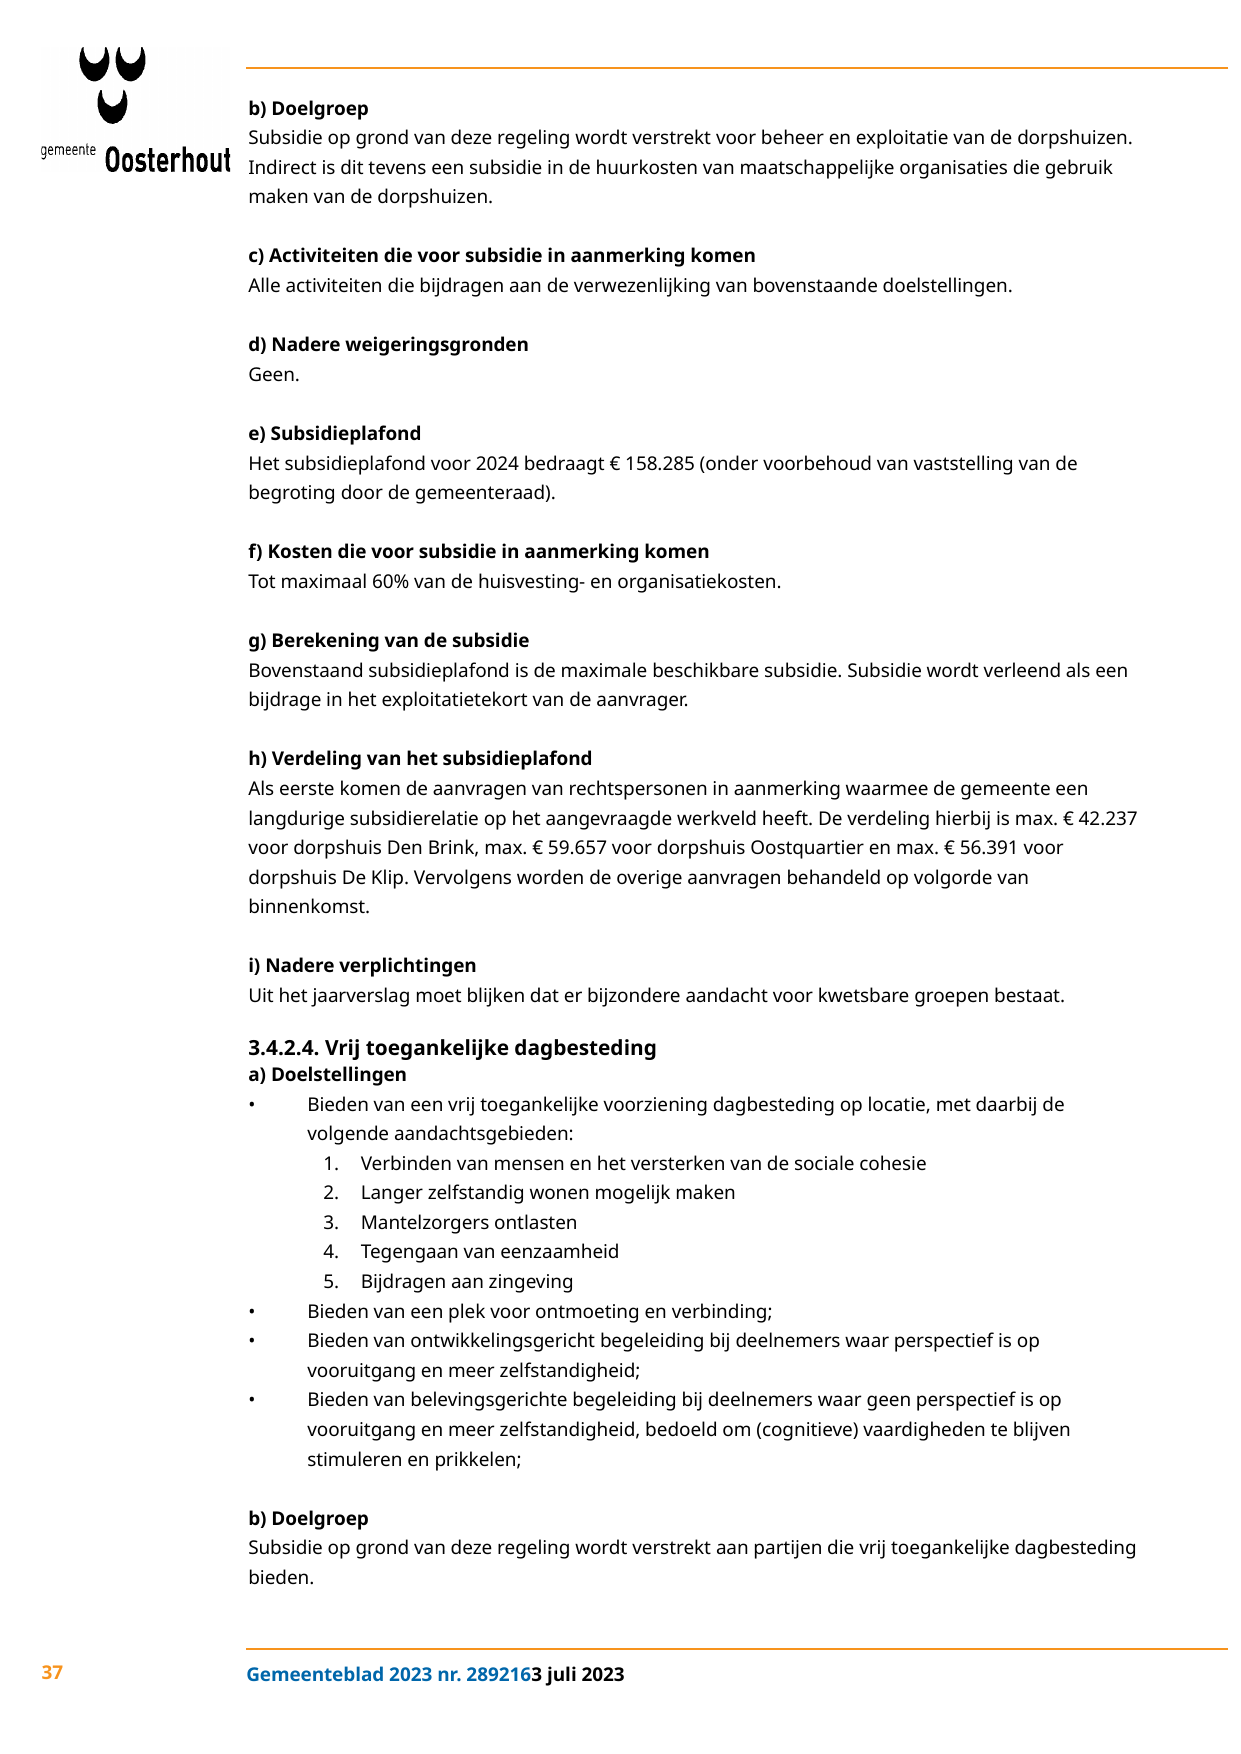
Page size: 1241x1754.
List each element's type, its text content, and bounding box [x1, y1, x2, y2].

text b) Doelgroep [248, 1505, 1152, 1531]
text Bovenstaand subsidieplafond is de maximale beschikbare subsidie. Subsidie wordt verleend als een bijdrage in het exploitatietekort van de aanvrager. [248, 657, 1152, 712]
text Uit het jaarverslag moet blijken dat er bijzondere aandacht voor kwetsbare groepen bestaat. [248, 982, 1152, 1008]
list Langer zelfstandig wonen mogelijk maken [323, 1179, 1152, 1205]
text Subsidie op grond van deze regeling wordt verstrekt voor beheer en exploitatie van de dorpshuizen. Indirect is dit tevens een subsidie in de huurkosten van maatschappelijke organisaties die gebruik maken van de dorpshuizen. [248, 124, 1152, 209]
text a) Doelstellingen [248, 1061, 1152, 1087]
text Geen. [248, 361, 1152, 387]
list Bieden van ontwikkelingsgericht begeleiding bij deelnemers waar perspectief is op vooruitgang en meer zelfstandigheid; [248, 1327, 1152, 1383]
text i) Nadere verplichtingen [248, 953, 1152, 978]
text Tot maximaal 60% van de huisvesting- en organisatiekosten. [248, 568, 1152, 594]
list Verbinden van mensen en het versterken van de sociale cohesie [323, 1150, 1152, 1176]
list Bieden van een plek voor ontmoeting en verbinding; [248, 1298, 1152, 1323]
text Als eerste komen de aanvragen van rechtspersonen in aanmerking waarmee de gemeente een langdurige subsidierelatie op het aangevraagde werkveld heeft. De verdeling hierbij is max. € 42.237 voor dorpshuis Den Brink, max. € 59.657 voor dorpshuis Oostquartier en max. € 56.391 voor dorpshuis De Klip. Vervolgens worden de overige aanvragen behandeld op volgorde van binnenkomst. [248, 775, 1152, 919]
text f) Kosten die voor subsidie in aanmerking komen [248, 538, 1152, 564]
text c) Activiteiten die voor subsidie in aanmerking komen [248, 243, 1152, 268]
text g) Berekening van de subsidie [248, 627, 1152, 653]
list Tegengaan van eenzaamheid [323, 1239, 1152, 1264]
list Bieden van een vrij toegankelijke voorziening dagbesteding op locatie, met daarbij de volgende aandachtsgebieden: [248, 1091, 1152, 1146]
list Bijdragen aan zingeving [323, 1268, 1152, 1294]
text d) Nadere weigeringsgronden [248, 331, 1152, 357]
text Subsidie op grond van deze regeling wordt verstrekt aan partijen die vrij toegankelijke dagbesteding bieden. [248, 1534, 1152, 1590]
text Alle activiteiten die bijdragen aan de verwezenlijking van bovenstaande doelstellingen. [248, 272, 1152, 298]
list Mantelzorgers ontlasten [323, 1209, 1152, 1235]
text h) Verdeling van het subsidieplafond [248, 746, 1152, 771]
list Bieden van belevingsgerichte begeleiding bij deelnemers waar geen perspectief is op vooruitgang en meer zelfstandigheid, bedoeld om (cognitieve) vaardigheden te blijven stimuleren en prikkelen; [248, 1387, 1152, 1471]
text e) Subsidieplafond [248, 420, 1152, 446]
text b) Doelgroep [248, 95, 1152, 121]
text Het subsidieplafond voor 2024 bedraagt € 158.285 (onder voorbehoud van vaststelling van de begroting door de gemeenteraad). [248, 450, 1152, 505]
picture [41, 47, 231, 172]
text 3.4.2.4. Vrij toegankelijke dagbesteding [248, 1033, 1152, 1061]
